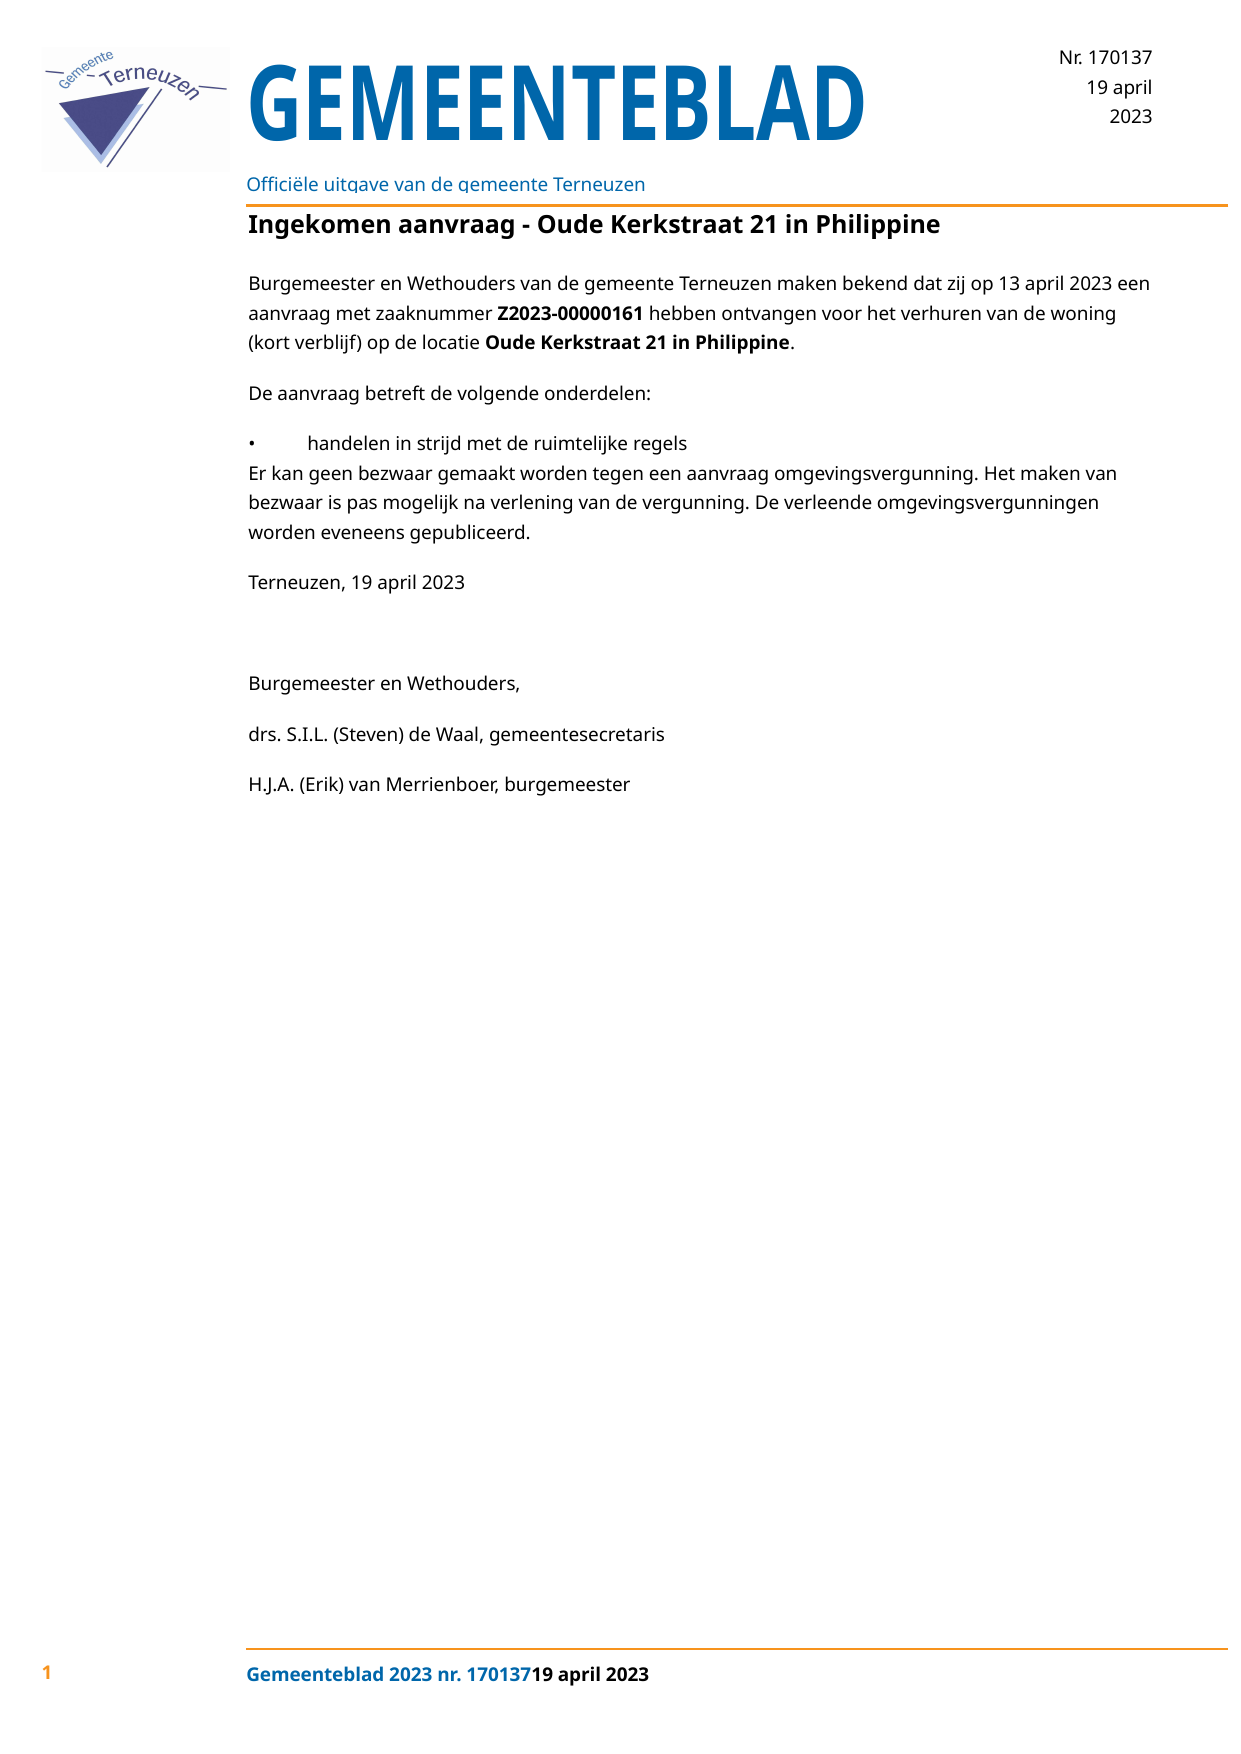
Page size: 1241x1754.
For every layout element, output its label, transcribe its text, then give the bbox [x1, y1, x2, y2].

text H.J.A. (Erik) van Merrienboer, burgemeester [248, 771, 1152, 797]
text Burgemeester en Wethouders van de gemeente Terneuzen maken bekend dat zij op 13 april 2023 een aanvraag met zaaknummer Z2023-00000161 hebben ontvangen voor het verhuren van de woning (kort verblijf) op de locatie Oude Kerkstraat 21 in Philippine. [248, 270, 1152, 355]
text Er kan geen bezwaar gemaakt worden tegen een aanvraag omgevingsvergunning. Het maken van bezwaar is pas mogelijk na verlening van de vergunning. De verleende omgevingsvergunningen worden eveneens gepubliceerd. [248, 460, 1152, 545]
text drs. S.I.L. (Steven) de Waal, gemeentesecretaris [248, 721, 1152, 746]
list handelen in strijd met de ruimtelijke regels [248, 430, 1152, 456]
picture [41, 47, 231, 172]
text De aanvraag betreft de volgende onderdelen: [248, 380, 1152, 406]
text Terneuzen, 19 april 2023 [248, 569, 1152, 595]
text Burgemeester en Wethouders, [248, 670, 1152, 696]
text Ingekomen aanvraag - Oude Kerkstraat 21 in Philippine [248, 207, 1152, 241]
